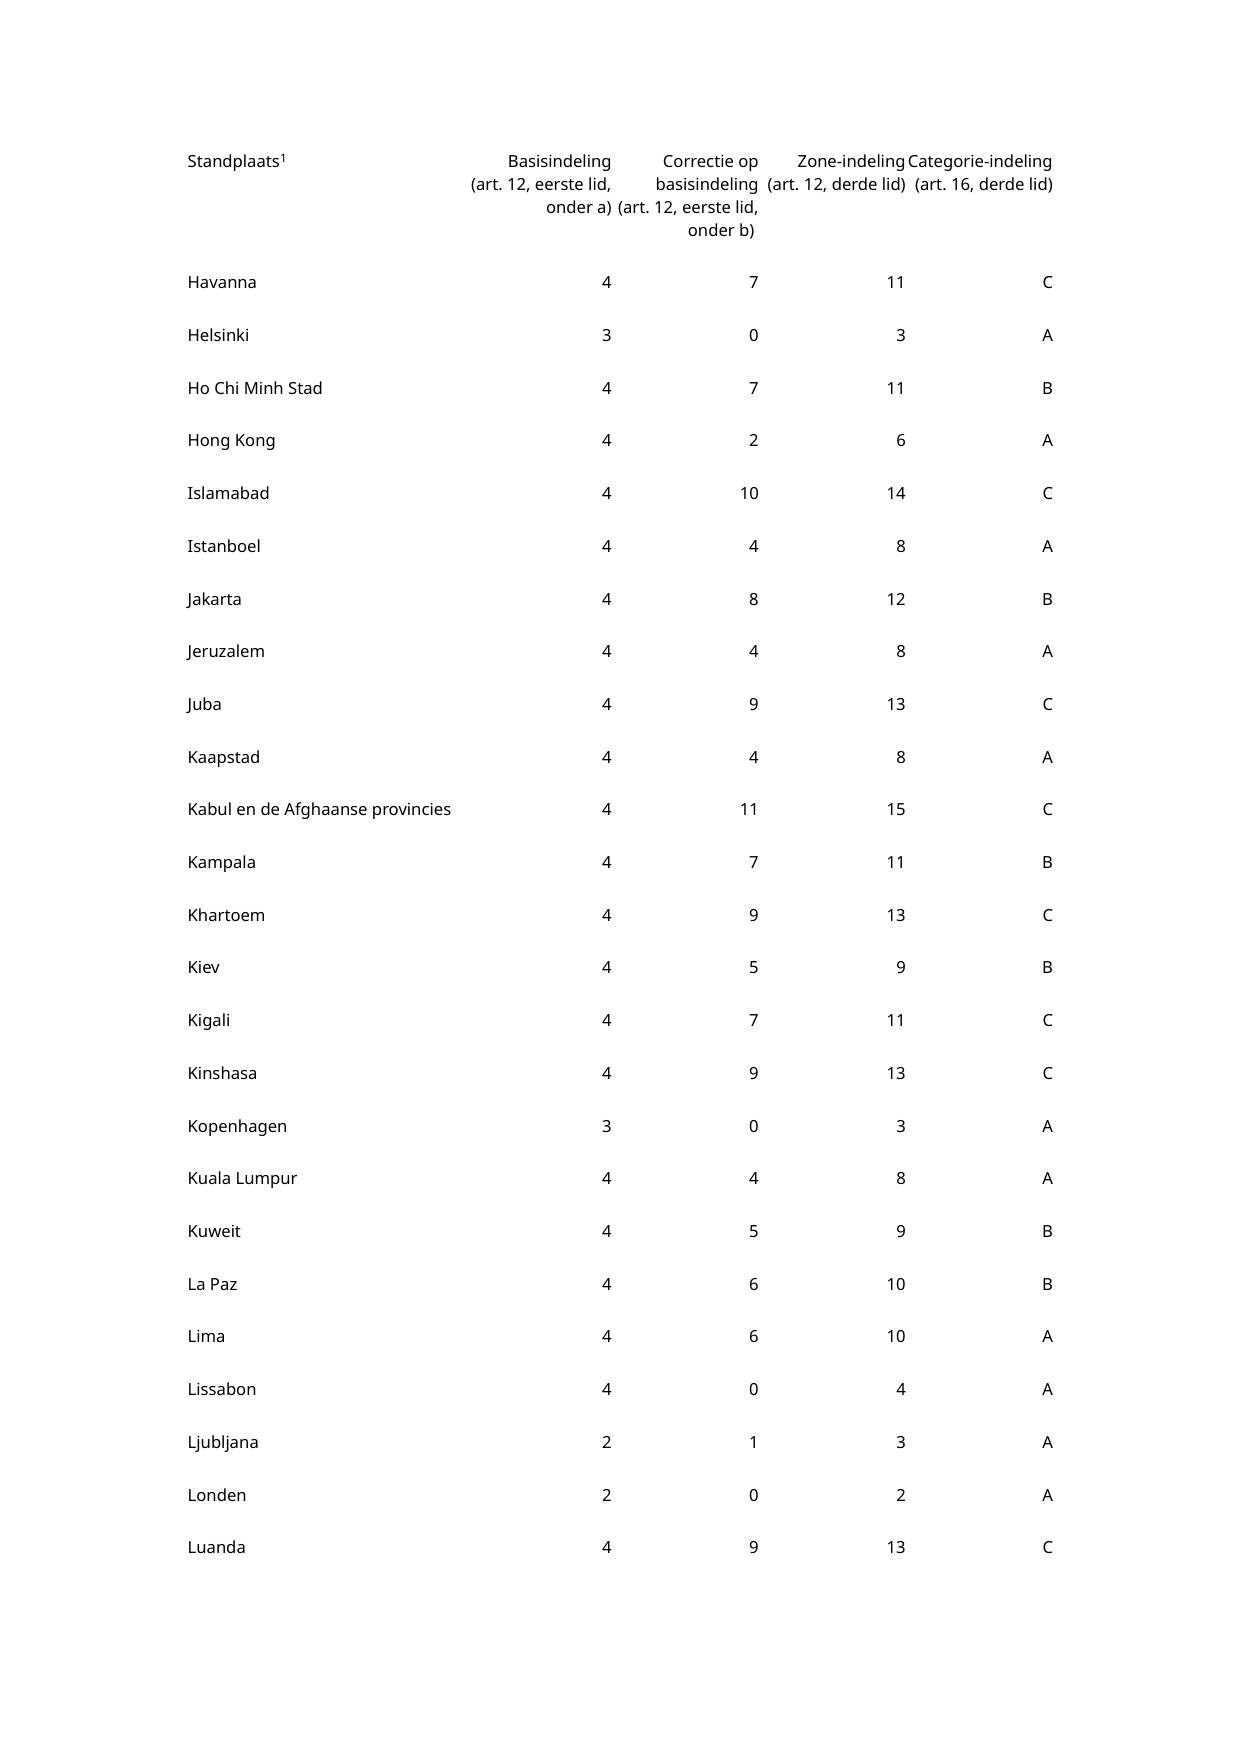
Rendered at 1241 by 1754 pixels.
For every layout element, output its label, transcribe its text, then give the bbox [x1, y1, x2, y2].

table_cell 11 [611, 798, 758, 851]
table_cell 5 [611, 956, 758, 1009]
table_cell Kopenhagen [188, 1114, 464, 1167]
table_cell 2 [464, 1430, 611, 1483]
table_header Correctie op basisindeling (art. 12, eerste lid, onder b) [611, 150, 758, 271]
table_cell 3 [759, 324, 905, 376]
table_cell 4 [464, 1167, 611, 1219]
table_cell Kiev [188, 956, 464, 1009]
table_cell B [905, 376, 1053, 429]
table_cell 4 [464, 1272, 611, 1325]
table_cell Ho Chi Minh Stad [188, 376, 464, 429]
table_cell 4 [464, 376, 611, 429]
table_cell Juba [188, 693, 464, 745]
table_cell C [905, 271, 1053, 323]
table_cell 4 [611, 640, 758, 692]
table_cell 0 [611, 1483, 758, 1536]
table_cell 7 [611, 1009, 758, 1061]
table_cell A [905, 640, 1053, 692]
table_cell Lissabon [188, 1378, 464, 1430]
table_header Categorie-indeling (art. 16, derde lid) [905, 150, 1053, 271]
table_cell 1 [611, 1430, 758, 1483]
table_header Zone-indeling (art. 12, derde lid) [759, 150, 905, 271]
table_cell 9 [611, 1061, 758, 1114]
table_cell 4 [464, 798, 611, 851]
table_cell 0 [611, 324, 758, 376]
table_cell A [905, 1114, 1053, 1167]
table_cell Kuala Lumpur [188, 1167, 464, 1219]
table_cell C [905, 482, 1053, 534]
table_cell 11 [759, 271, 905, 323]
table_cell Kuweit [188, 1220, 464, 1272]
table_cell 10 [759, 1325, 905, 1378]
table_cell 2 [611, 429, 758, 482]
table_cell C [905, 1009, 1053, 1061]
table_cell Kigali [188, 1009, 464, 1061]
table_cell Kinshasa [188, 1061, 464, 1114]
table_cell 3 [759, 1430, 905, 1483]
table_cell 4 [464, 271, 611, 323]
table_cell C [905, 903, 1053, 956]
table_cell A [905, 1325, 1053, 1378]
table_cell 7 [611, 376, 758, 429]
table_cell C [905, 798, 1053, 851]
table_cell C [905, 693, 1053, 745]
table_cell Khartoem [188, 903, 464, 956]
table_cell Luanda [188, 1536, 464, 1588]
table_cell 4 [759, 1378, 905, 1430]
table_cell A [905, 324, 1053, 376]
table_cell 4 [464, 534, 611, 587]
table_header Standplaats1 [188, 150, 464, 271]
table_cell A [905, 534, 1053, 587]
table_cell 9 [759, 956, 905, 1009]
table_cell Londen [188, 1483, 464, 1536]
table_cell 9 [611, 903, 758, 956]
table_cell 0 [611, 1378, 758, 1430]
table_cell B [905, 587, 1053, 640]
table_cell Lima [188, 1325, 464, 1378]
table_cell 11 [759, 851, 905, 903]
table_cell 4 [464, 1220, 611, 1272]
table_cell B [905, 1272, 1053, 1325]
table_cell 8 [611, 587, 758, 640]
table_cell 13 [759, 903, 905, 956]
table_cell 8 [759, 534, 905, 587]
table_cell Hong Kong [188, 429, 464, 482]
table_cell Jakarta [188, 587, 464, 640]
table_cell 3 [464, 1114, 611, 1167]
table_cell 8 [759, 1167, 905, 1219]
table_cell 7 [611, 271, 758, 323]
table_cell 4 [464, 640, 611, 692]
table_cell 6 [611, 1325, 758, 1378]
table_cell A [905, 1378, 1053, 1430]
table_cell 4 [464, 693, 611, 745]
table_cell Havanna [188, 271, 464, 323]
table_cell 11 [759, 376, 905, 429]
table_cell 9 [611, 1536, 758, 1588]
table_cell C [905, 1536, 1053, 1588]
table_cell La Paz [188, 1272, 464, 1325]
table_cell 11 [759, 1009, 905, 1061]
table_cell 4 [464, 1325, 611, 1378]
table_cell A [905, 429, 1053, 482]
table_cell 4 [464, 1378, 611, 1430]
table_cell A [905, 1483, 1053, 1536]
table_cell 4 [464, 482, 611, 534]
table_cell 4 [464, 1536, 611, 1588]
table_cell 6 [611, 1272, 758, 1325]
table_cell A [905, 1430, 1053, 1483]
table_cell 4 [611, 534, 758, 587]
table_cell Kabul en de Afghaanse provincies [188, 798, 464, 851]
table_cell 4 [464, 851, 611, 903]
table_cell A [905, 1167, 1053, 1219]
table_cell 10 [611, 482, 758, 534]
table_cell Ljubljana [188, 1430, 464, 1483]
table_cell Islamabad [188, 482, 464, 534]
table_cell Jeruzalem [188, 640, 464, 692]
table_cell 0 [611, 1114, 758, 1167]
table_cell A [905, 745, 1053, 798]
table_cell Helsinki [188, 324, 464, 376]
table_cell 9 [759, 1220, 905, 1272]
table_cell C [905, 1061, 1053, 1114]
table_cell 13 [759, 1536, 905, 1588]
table_cell B [905, 851, 1053, 903]
table_cell 15 [759, 798, 905, 851]
table_cell 4 [611, 745, 758, 798]
table_cell 6 [759, 429, 905, 482]
table_cell 14 [759, 482, 905, 534]
table_cell 2 [759, 1483, 905, 1536]
table_cell 4 [464, 1061, 611, 1114]
table_cell Istanboel [188, 534, 464, 587]
table_cell 4 [611, 1167, 758, 1219]
table_cell 5 [611, 1220, 758, 1272]
table_cell 9 [611, 693, 758, 745]
table_cell 8 [759, 640, 905, 692]
table_cell 4 [464, 956, 611, 1009]
table_cell 4 [464, 429, 611, 482]
table_header Basisindeling (art. 12, eerste lid, onder a) [464, 150, 611, 271]
table_cell 10 [759, 1272, 905, 1325]
table_cell Kaapstad [188, 745, 464, 798]
table_cell 4 [464, 1009, 611, 1061]
table_cell 3 [464, 324, 611, 376]
table_cell 13 [759, 693, 905, 745]
table_cell 3 [759, 1114, 905, 1167]
table_cell 4 [464, 903, 611, 956]
table_cell 13 [759, 1061, 905, 1114]
table_cell 4 [464, 745, 611, 798]
table_cell 7 [611, 851, 758, 903]
table_cell 4 [464, 587, 611, 640]
table_cell 2 [464, 1483, 611, 1536]
table_cell 12 [759, 587, 905, 640]
table_cell 8 [759, 745, 905, 798]
table_cell B [905, 956, 1053, 1009]
table_cell Kampala [188, 851, 464, 903]
table_cell B [905, 1220, 1053, 1272]
